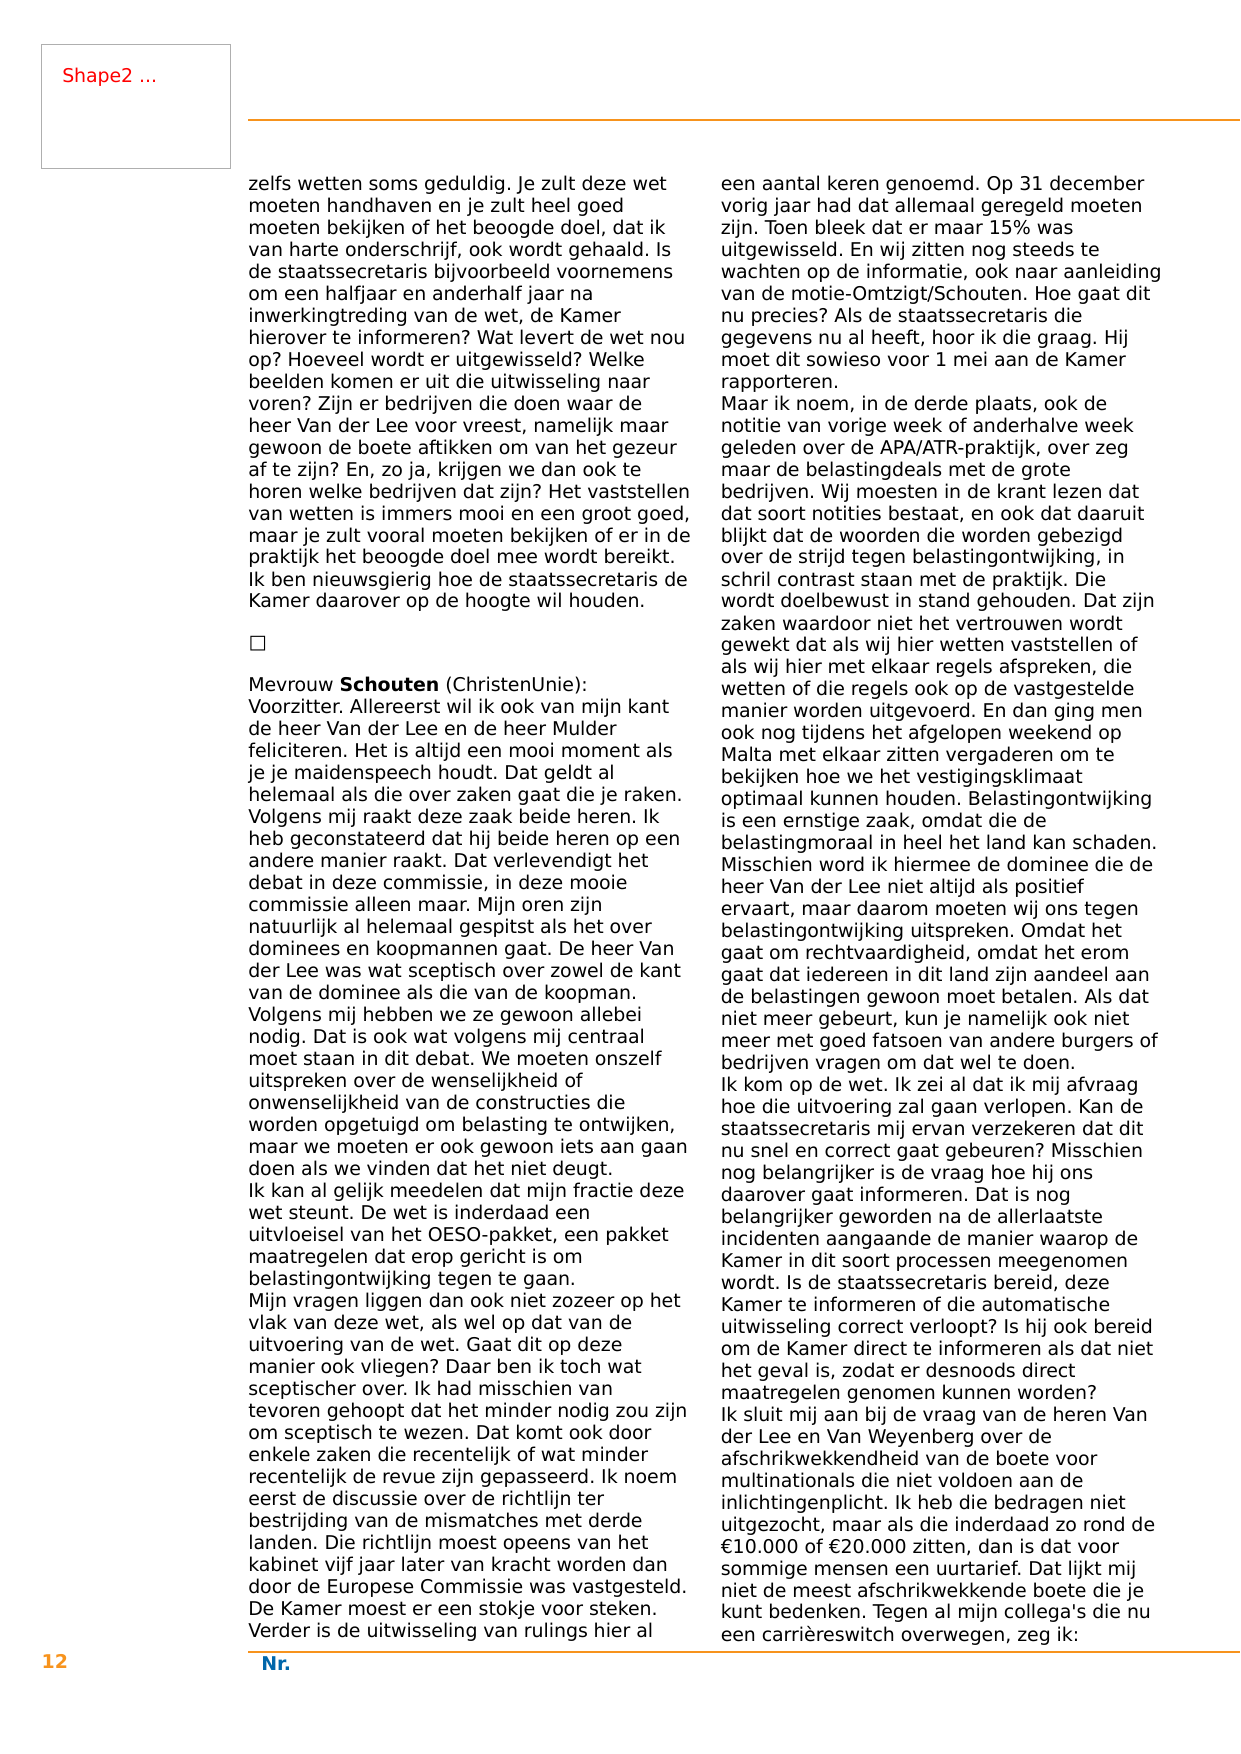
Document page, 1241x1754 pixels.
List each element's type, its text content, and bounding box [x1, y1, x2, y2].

text een aantal keren genoemd. Op 31 december vorig jaar had dat allemaal geregeld moeten zijn. Toen bleek dat er maar 15% was uitgewisseld. En wij zitten nog steeds te wachten op de informatie, ook naar aanleiding van de motie-Omtzigt/Schouten. Hoe gaat dit nu precies? Als de staatssecretaris die gegevens nu al heeft, hoor ik die graag. Hij moet dit sowieso voor 1 mei aan de Kamer rapporteren. [721, 173, 1163, 393]
text Maar ik noem, in de derde plaats, ook de notitie van vorige week of anderhalve week geleden over de APA/ATR-praktijk, over zeg maar de belastingdeals met de grote bedrijven. Wij moesten in de krant lezen dat dat soort notities bestaat, en ook dat daaruit blijkt dat de woorden die worden gebezigd over de strijd tegen belastingontwijking, in schril contrast staan met de praktijk. Die wordt doelbewust in stand gehouden. Dat zijn zaken waardoor niet het vertrouwen wordt gewekt dat als wij hier wetten vaststellen of als wij hier met elkaar regels afspreken, die wetten of die regels ook op de vastgestelde manier worden uitgevoerd. En dan ging men ook nog tijdens het afgelopen weekend op Malta met elkaar zitten vergaderen om te bekijken hoe we het vestigingsklimaat optimaal kunnen houden. Belastingontwijking is een ernstige zaak, omdat die de belastingmoraal in heel het land kan schaden. Misschien word ik hiermee de dominee die de heer Van der Lee niet altijd als positief ervaart, maar daarom moeten wij ons tegen belastingontwijking uitspreken. Omdat het gaat om rechtvaardigheid, omdat het erom gaat dat iedereen in dit land zijn aandeel aan de belastingen gewoon moet betalen. Als dat niet meer gebeurt, kun je namelijk ook niet meer met goed fatsoen van andere burgers of bedrijven vragen om dat wel te doen. [721, 393, 1163, 1074]
text zelfs wetten soms geduldig. Je zult deze wet moeten handhaven en je zult heel goed moeten bekijken of het beoogde doel, dat ik van harte onderschrijf, ook wordt gehaald. Is de staatssecretaris bijvoorbeeld voornemens om een halfjaar en anderhalf jaar na inwerkingtreding van de wet, de Kamer hierover te informeren? Wat levert de wet nou op? Hoeveel wordt er uitgewisseld? Welke beelden komen er uit die uitwisseling naar voren? Zijn er bedrijven die doen waar de heer Van der Lee voor vreest, namelijk maar gewoon de boete aftikken om van het gezeur af te zijn? En, zo ja, krijgen we dan ook te horen welke bedrijven dat zijn? Het vaststellen van wetten is immers mooi en een groot goed, maar je zult vooral moeten bekijken of er in de praktijk het beoogde doel mee wordt bereikt. Ik ben nieuwsgierig hoe de staatssecretaris de Kamer daarover op de hoogte wil houden. [248, 173, 691, 612]
text ⬜ [248, 632, 691, 654]
text Ik sluit mij aan bij de vraag van de heren Van der Lee en Van Weyenberg over de afschrikwekkendheid van de boete voor multinationals die niet voldoen aan de inlichtingenplicht. Ik heb die bedragen niet uitgezocht, maar als die inderdaad zo rond de €10.000 of €20.000 zitten, dan is dat voor sommige mensen een uurtarief. Dat lijkt mij niet de meest afschrikwekkende boete die je kunt bedenken. Tegen al mijn collega's die nu een carrièreswitch overwegen, zeg ik: [721, 1404, 1163, 1645]
text Voorzitter. Allereerst wil ik ook van mijn kant de heer Van der Lee en de heer Mulder feliciteren. Het is altijd een mooi moment als je je maidenspeech houdt. Dat geldt al helemaal als die over zaken gaat die je raken. Volgens mij raakt deze zaak beide heren. Ik heb geconstateerd dat hij beide heren op een andere manier raakt. Dat verlevendigt het debat in deze commissie, in deze mooie commissie alleen maar. Mijn oren zijn natuurlijk al helemaal gespitst als het over dominees en koopmannen gaat. De heer Van der Lee was wat sceptisch over zowel de kant van de dominee als die van de koopman. Volgens mij hebben we ze gewoon allebei nodig. Dat is ook wat volgens mij centraal moet staan in dit debat. We moeten onszelf uitspreken over de wenselijkheid of onwenselijkheid van de constructies die worden opgetuigd om belasting te ontwijken, maar we moeten er ook gewoon iets aan gaan doen als we vinden dat het niet deugt. [248, 696, 691, 1180]
text Mevrouw Schouten (ChristenUnie): [248, 674, 691, 696]
text Ik kan al gelijk meedelen dat mijn fractie deze wet steunt. De wet is inderdaad een uitvloeisel van het OESO-pakket, een pakket maatregelen dat erop gericht is om belastingontwijking tegen te gaan. [248, 1180, 691, 1290]
text Mijn vragen liggen dan ook niet zozeer op het vlak van deze wet, als wel op dat van de uitvoering van de wet. Gaat dit op deze manier ook vliegen? Daar ben ik toch wat sceptischer over. Ik had misschien van tevoren gehoopt dat het minder nodig zou zijn om sceptisch te wezen. Dat komt ook door enkele zaken die recentelijk of wat minder recentelijk de revue zijn gepasseerd. Ik noem eerst de discussie over de richtlijn ter bestrijding van de mismatches met derde landen. Die richtlijn moest opeens van het kabinet vijf jaar later van kracht worden dan door de Europese Commissie was vastgesteld. De Kamer moest er een stokje voor steken. Verder is de uitwisseling van rulings hier al [248, 1290, 691, 1641]
text Ik kom op de wet. Ik zei al dat ik mij afvraag hoe die uitvoering zal gaan verlopen. Kan de staatssecretaris mij ervan verzekeren dat dit nu snel en correct gaat gebeuren? Misschien nog belangrijker is de vraag hoe hij ons daarover gaat informeren. Dat is nog belangrijker geworden na de allerlaatste incidenten aangaande de manier waarop de Kamer in dit soort processen meegenomen wordt. Is de staatssecretaris bereid, deze Kamer te informeren of die automatische uitwisseling correct verloopt? Is hij ook bereid om de Kamer direct te informeren als dat niet het geval is, zodat er desnoods direct maatregelen genomen kunnen worden? [721, 1074, 1163, 1404]
